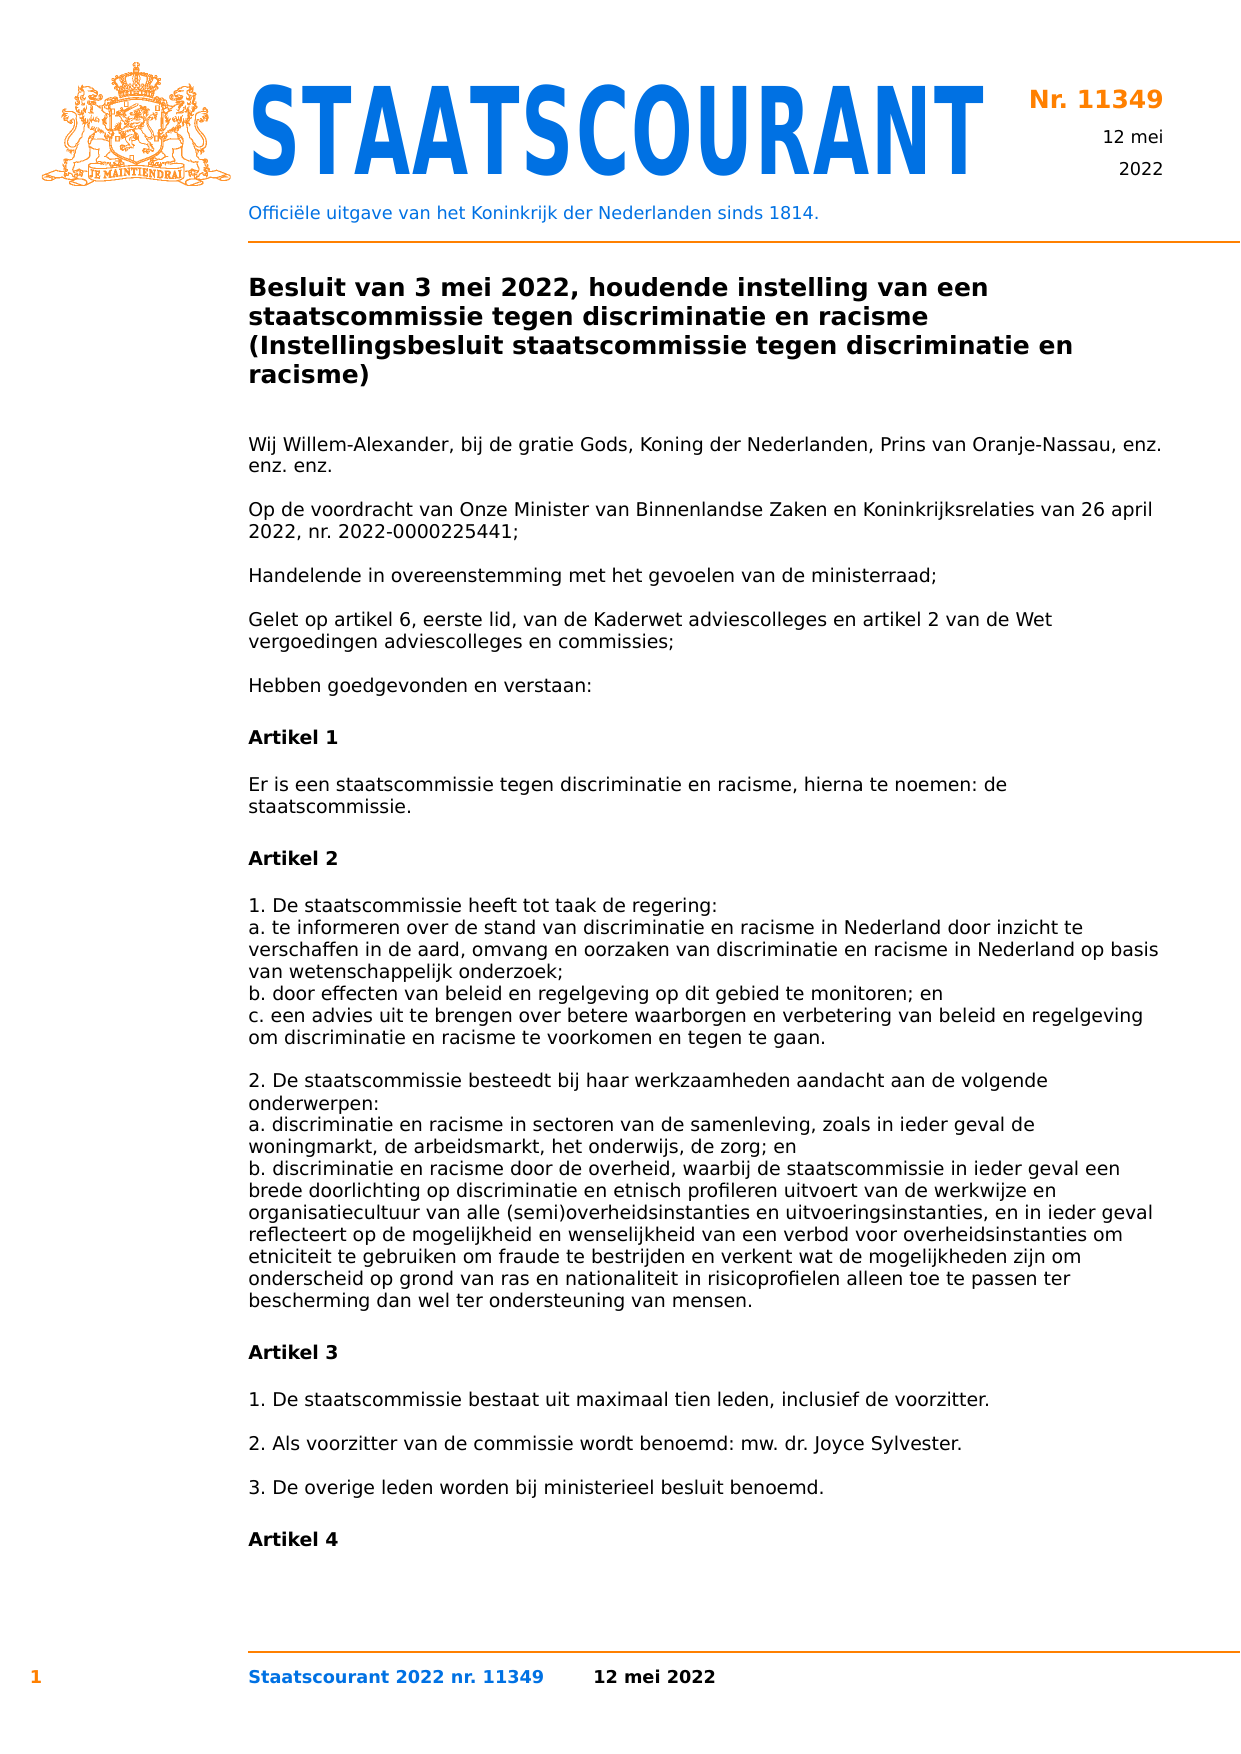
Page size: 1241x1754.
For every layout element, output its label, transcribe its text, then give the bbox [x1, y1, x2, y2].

text b. door effecten van beleid en regelgeving op dit gebied te monitoren; en [248, 983, 1163, 1004]
text Handelende in overeenstemming met het gevoelen van de ministerraad; [248, 565, 1163, 587]
text 2. De staatscommissie besteedt bij haar werkzaamheden aandacht aan de volgende onderwerpen: [248, 1070, 1163, 1114]
table_cell 2022 [998, 153, 1240, 203]
text 3. De overige leden worden bij ministerieel besluit benoemd. [248, 1477, 1163, 1499]
table_cell 12 mei [998, 121, 1240, 153]
text c. een advies uit te brengen over betere waarborgen en verbetering van beleid en regelgeving om discriminatie en racisme te voorkomen en tegen te gaan. [248, 1004, 1163, 1048]
text Hebben goedgevonden en verstaan: [248, 675, 1163, 697]
subtitle Artikel 2 [248, 848, 1163, 870]
text Wij Willem-Alexander, bij de gratie Gods, Koning der Nederlanden, Prins van Oranje-Nassau, enz. enz. enz. [248, 433, 1163, 477]
table_header [25, 62, 248, 241]
subtitle Artikel 1 [248, 727, 1163, 749]
text Op de voordracht van Onze Minister van Binnenlandse Zaken en Koninkrijksrelaties van 26 april 2022, nr. 2022-0000225441; [248, 499, 1163, 543]
text a. te informeren over de stand van discriminatie en racisme in Nederland door inzicht te verschaffen in de aard, omvang en oorzaken van discriminatie en racisme in Nederland op basis van wetenschappelijk onderzoek; [248, 917, 1163, 983]
text Gelet op artikel 6, eerste lid, van de Kaderwet adviescolleges en artikel 2 van de Wet vergoedingen adviescolleges en commissies; [248, 609, 1163, 653]
text 2. Als voorzitter van de commissie wordt benoemd: mw. dr. Joyce Sylvester. [248, 1433, 1163, 1455]
table_cell Officiële uitgave van het Koninkrijk der Nederlanden sinds 1814. [248, 203, 1240, 241]
text b. discriminatie en racisme door de overheid, waarbij de staatscommissie in ieder geval een brede doorlichting op discriminatie en etnisch profileren uitvoert van de werkwijze en organisatiecultuur van alle (semi)overheidsinstanties en uitvoeringsinstanties, en in ieder geval reflecteert op de mogelijkheid en wenselijkheid van een verbod voor overheidsinstanties om etniciteit te gebruiken om fraude te bestrijden en verkent wat de mogelijkheden zijn om onderscheid op grond van ras en nationaliteit in risicoprofielen alleen toe te passen ter bescherming dan wel ter ondersteuning van mensen. [248, 1158, 1163, 1312]
text 1. De staatscommissie bestaat uit maximaal tien leden, inclusief de voorzitter. [248, 1389, 1163, 1411]
subtitle Artikel 4 [248, 1529, 1163, 1551]
text 1. De staatscommissie heeft tot taak de regering: [248, 895, 1163, 917]
picture [41, 62, 231, 186]
subtitle Besluit van 3 mei 2022, houdende instelling van een staatscommissie tegen discriminatie en racisme (Instellingsbesluit staatscommissie tegen discriminatie en racisme) [248, 273, 1163, 390]
text Er is een staatscommissie tegen discriminatie en racisme, hierna te noemen: de staatscommissie. [248, 774, 1163, 818]
text a. discriminatie en racisme in sectoren van de samenleving, zoals in ieder geval de woningmarkt, de arbeidsmarkt, het onderwijs, de zorg; en [248, 1114, 1163, 1158]
table_header STAATSCOURANT [248, 62, 998, 203]
table_header Nr. 11349 [998, 62, 1240, 121]
subtitle Artikel 3 [248, 1342, 1163, 1364]
